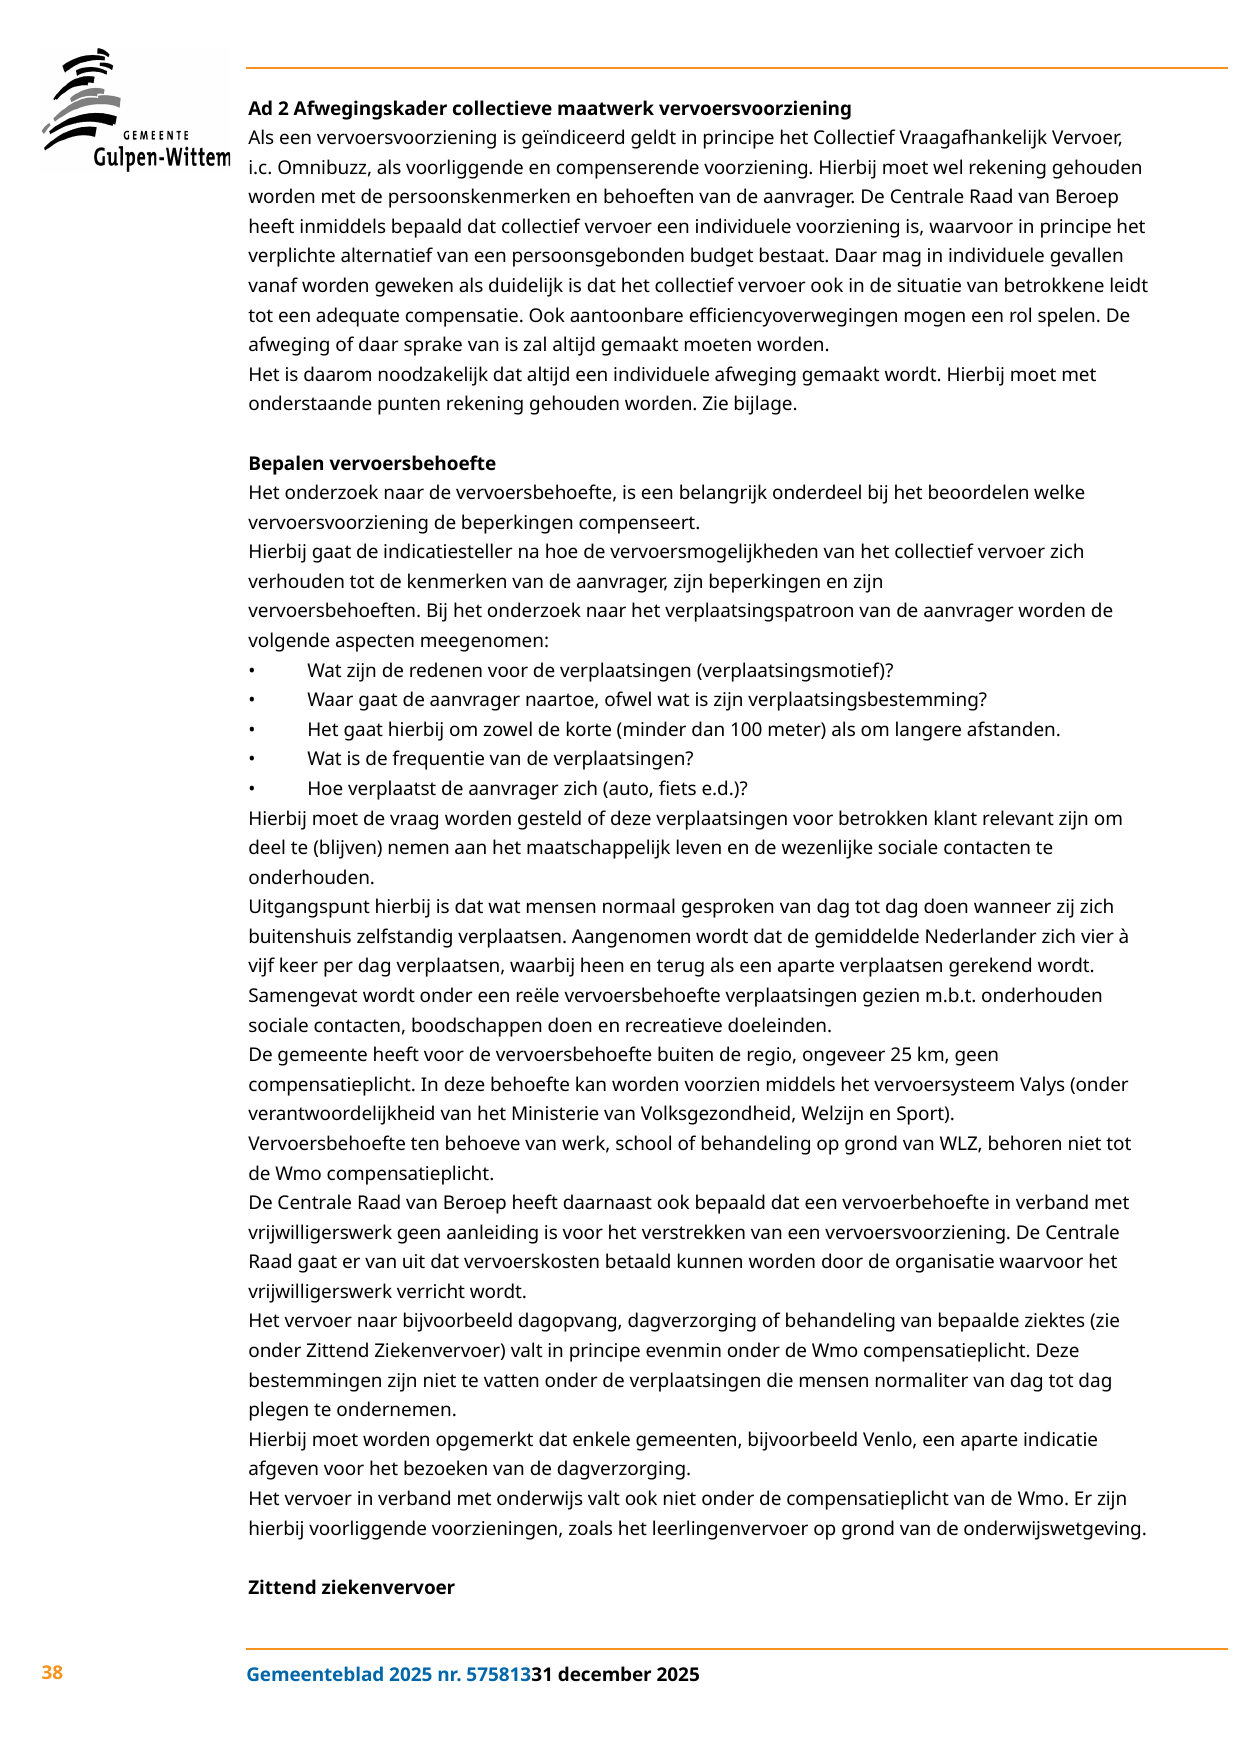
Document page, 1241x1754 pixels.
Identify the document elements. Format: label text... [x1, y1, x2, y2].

text De Centrale Raad van Beroep heeft daarnaast ook bepaald dat een vervoerbehoefte in verband met vrijwilligerswerk geen aanleiding is voor het verstrekken van een vervoersvoorziening. De Centrale Raad gaat er van uit dat vervoerskosten betaald kunnen worden door de organisatie waarvoor het vrijwilligerswerk verricht wordt. [248, 1189, 1152, 1304]
text De gemeente heeft voor de vervoersbehoefte buiten de regio, ongeveer 25 km, geen compensatieplicht. In deze behoefte kan worden voorzien middels het vervoersysteem Valys (onder verantwoordelijkheid van het Ministerie van Volksgezondheid, Welzijn en Sport). [248, 1041, 1152, 1126]
text Hierbij moet de vraag worden gesteld of deze verplaatsingen voor betrokken klant relevant zijn om deel te (blijven) nemen aan het maatschappelijk leven en de wezenlijke sociale contacten te onderhouden. [248, 805, 1152, 890]
text Hierbij moet worden opgemerkt dat enkele gemeenten, bijvoorbeeld Venlo, een aparte indicatie afgeven voor het bezoeken van de dagverzorging. [248, 1426, 1152, 1481]
list Het gaat hierbij om zowel de korte (minder dan 100 meter) als om langere afstanden. [248, 716, 1152, 742]
text Het onderzoek naar de vervoersbehoefte, is een belangrijk onderdeel bij het beoordelen welke vervoersvoorziening de beperkingen compenseert. [248, 479, 1152, 535]
text Bepalen vervoersbehoefte [248, 450, 1152, 476]
text Uitgangspunt hierbij is dat wat mensen normaal gesproken van dag tot dag doen wanneer zij zich buitenshuis zelfstandig verplaatsen. Aangenomen wordt dat de gemiddelde Nederlander zich vier à vijf keer per dag verplaatsen, waarbij heen en terug als een aparte verplaatsen gerekend wordt. Samengevat wordt onder een reële vervoersbehoefte verplaatsingen gezien m.b.t. onderhouden sociale contacten, boodschappen doen en recreatieve doeleinden. [248, 893, 1152, 1038]
list Wat is de frequentie van de verplaatsingen? [248, 746, 1152, 771]
text Ad 2 Afwegingskader collectieve maatwerk vervoersvoorziening [248, 95, 1152, 121]
text vervoersbehoeften. Bij het onderzoek naar het verplaatsingspatroon van de aanvrager worden de volgende aspecten meegenomen: [248, 598, 1152, 653]
text Het vervoer in verband met onderwijs valt ook niet onder de compensatieplicht van de Wmo. Er zijn hierbij voorliggende voorzieningen, zoals het leerlingenvervoer op grond van de onderwijswetgeving. [248, 1485, 1152, 1541]
text Het is daarom noodzakelijk dat altijd een individuele afweging gemaakt wordt. Hierbij moet met onderstaande punten rekening gehouden worden. Zie bijlage. [248, 361, 1152, 416]
picture [41, 47, 231, 172]
list Hoe verplaatst de aanvrager zich (auto, fiets e.d.)? [248, 775, 1152, 801]
text Vervoersbehoefte ten behoeve van werk, school of behandeling op grond van WLZ, behoren niet tot de Wmo compensatieplicht. [248, 1130, 1152, 1186]
text Het vervoer naar bijvoorbeeld dagopvang, dagverzorging of behandeling van bepaalde ziektes (zie onder Zittend Ziekenvervoer) valt in principe evenmin onder de Wmo compensatieplicht. Deze bestemmingen zijn niet te vatten onder de verplaatsingen die mensen normaliter van dag tot dag plegen te ondernemen. [248, 1308, 1152, 1422]
text Hierbij gaat de indicatiesteller na hoe de vervoersmogelijkheden van het collectief vervoer zich verhouden tot de kenmerken van de aanvrager, zijn beperkingen en zijn [248, 538, 1152, 594]
list Wat zijn de redenen voor de verplaatsingen (verplaatsingsmotief)? [248, 657, 1152, 683]
text Als een vervoersvoorziening is geïndiceerd geldt in principe het Collectief Vraagafhankelijk Vervoer, i.c. Omnibuzz, als voorliggende en compenserende voorziening. Hierbij moet wel rekening gehouden worden met de persoonskenmerken en behoeften van de aanvrager. De Centrale Raad van Beroep heeft inmiddels bepaald dat collectief vervoer een individuele voorziening is, waarvoor in principe het verplichte alternatief van een persoonsgebonden budget bestaat. Daar mag in individuele gevallen vanaf worden geweken als duidelijk is dat het collectief vervoer ook in de situatie van betrokkene leidt tot een adequate compensatie. Ook aantoonbare efficiencyoverwegingen mogen een rol spelen. De afweging of daar sprake van is zal altijd gemaakt moeten worden. [248, 124, 1152, 357]
list Waar gaat de aanvrager naartoe, ofwel wat is zijn verplaatsingsbestemming? [248, 686, 1152, 712]
text Zittend ziekenvervoer [248, 1574, 1152, 1600]
